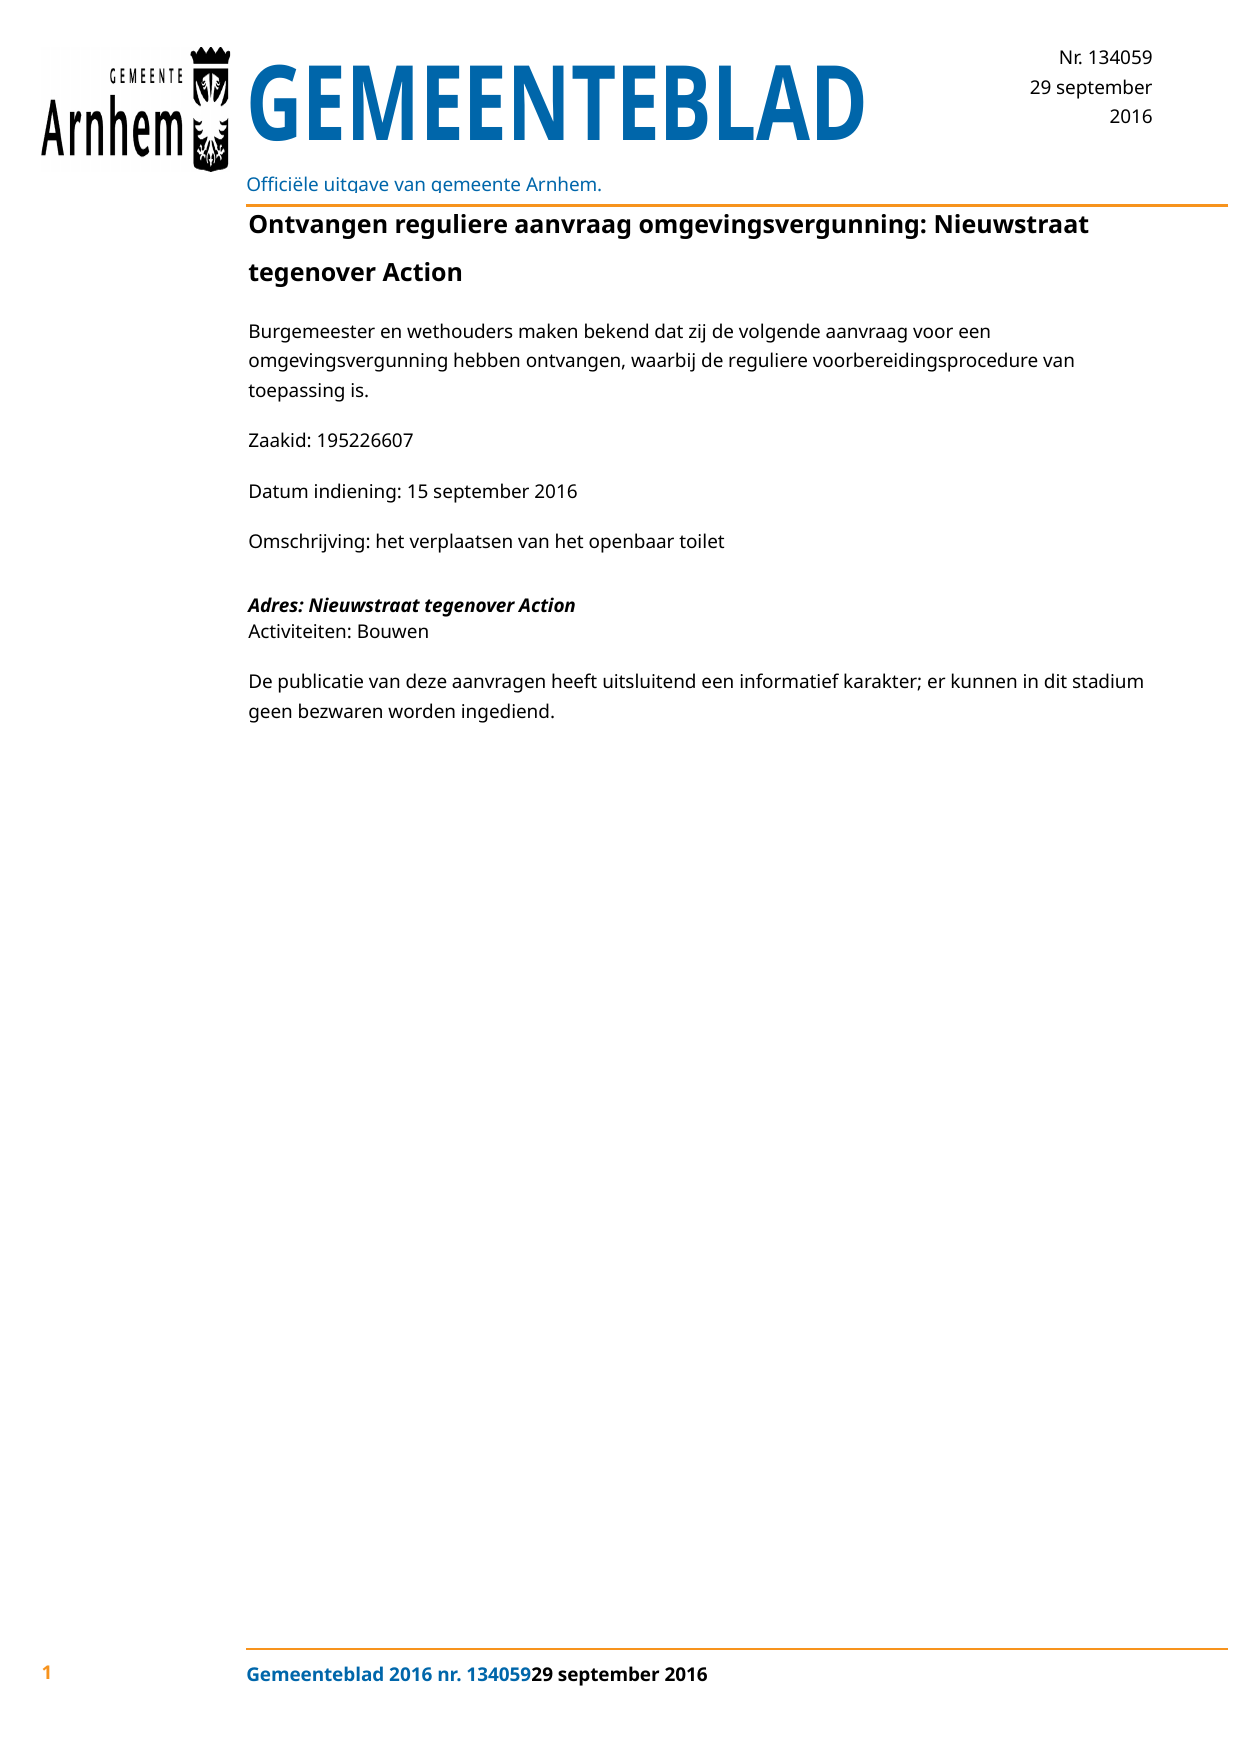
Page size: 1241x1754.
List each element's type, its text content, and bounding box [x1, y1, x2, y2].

text Activiteiten: Bouwen [248, 618, 1152, 644]
text Datum indiening: 15 september 2016 [248, 478, 1152, 504]
text Omschrijving: het verplaatsen van het openbaar toilet [248, 528, 1152, 554]
text De publicatie van deze aanvragen heeft uitsluitend een informatief karakter; er kunnen in dit stadium geen bezwaren worden ingediend. [248, 668, 1152, 724]
text Ontvangen reguliere aanvraag omgevingsvergunning: Nieuwstraat tegenover Action [248, 207, 1152, 288]
picture [41, 47, 231, 172]
text Zaakid: 195226607 [248, 427, 1152, 453]
text Burgemeester en wethouders maken bekend dat zij de volgende aanvraag voor een omgevingsvergunning hebben ontvangen, waarbij de reguliere voorbereidingsprocedure van toepassing is. [248, 318, 1152, 403]
text Adres: Nieuwstraat tegenover Action [248, 592, 1152, 618]
